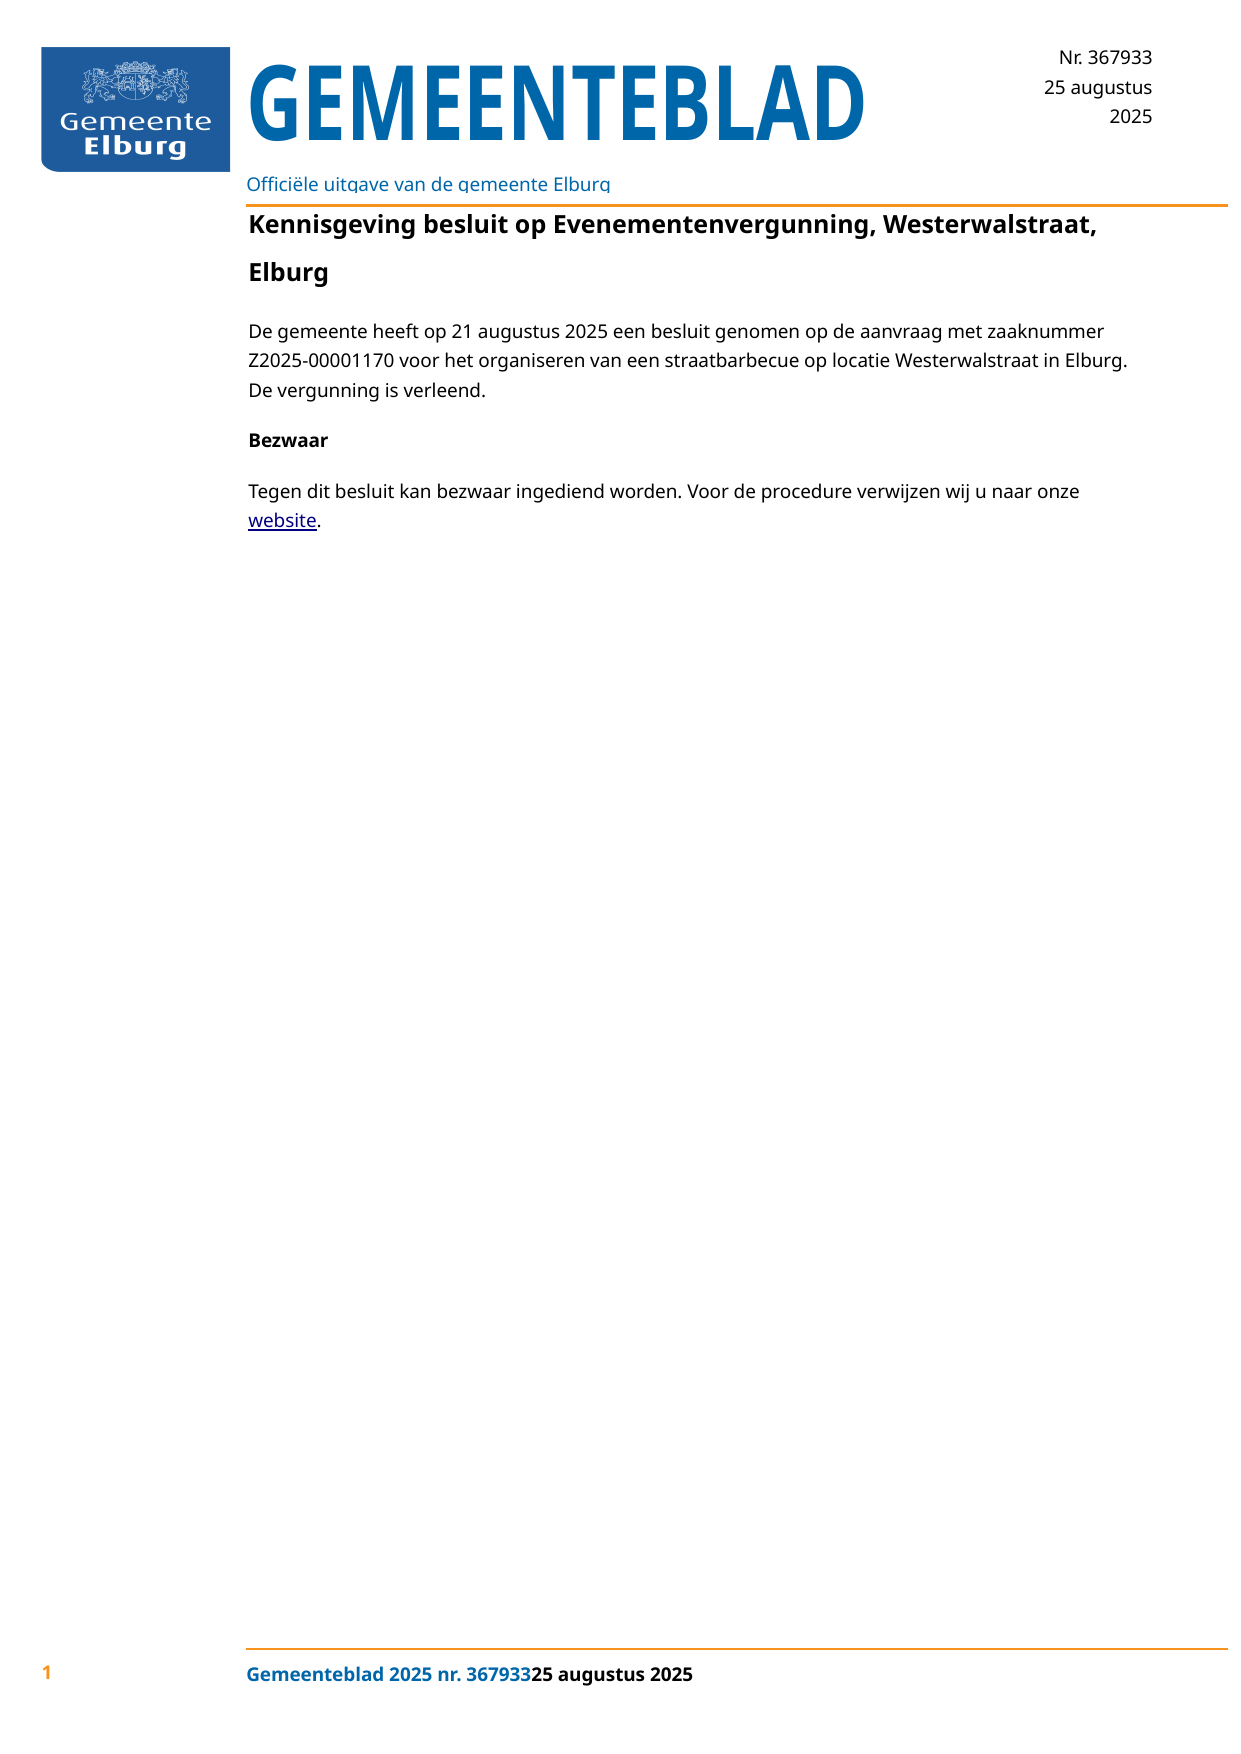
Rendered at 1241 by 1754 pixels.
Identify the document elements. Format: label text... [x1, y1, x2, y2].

text De gemeente heeft op 21 augustus 2025 een besluit genomen op de aanvraag met zaaknummer Z2025-00001170 voor het organiseren van een straatbarbecue op locatie Westerwalstraat in Elburg. De vergunning is verleend. [248, 318, 1152, 403]
text Bezwaar [248, 427, 1152, 453]
text Kennisgeving besluit op Evenementenvergunning, Westerwalstraat, Elburg [248, 207, 1152, 288]
text Tegen dit besluit kan bezwaar ingediend worden. Voor de procedure verwijzen wij u naar onze website. [248, 478, 1152, 533]
picture [41, 47, 231, 172]
